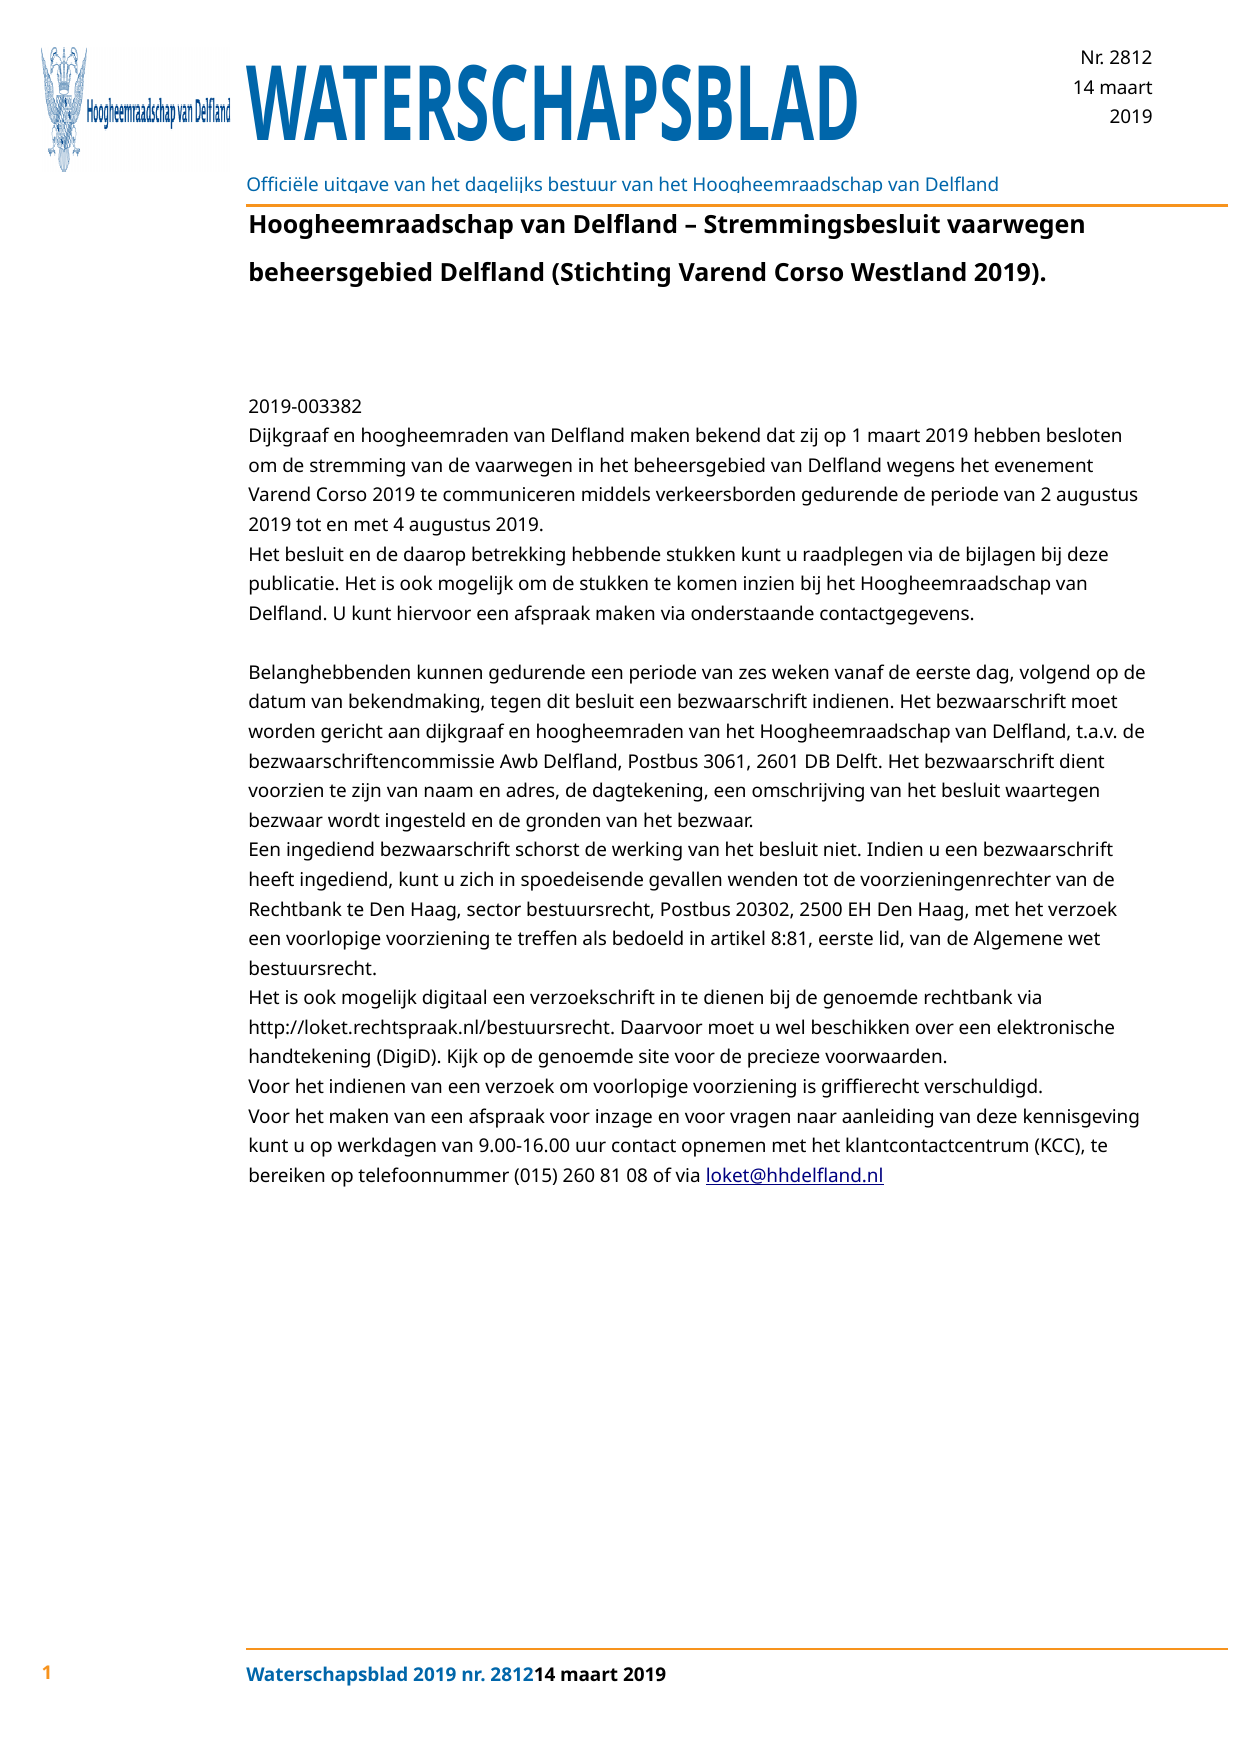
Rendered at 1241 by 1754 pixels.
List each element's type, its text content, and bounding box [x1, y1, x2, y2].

picture [41, 47, 231, 172]
text 2019-003382 [248, 393, 1152, 419]
text Dijkgraaf en hoogheemraden van Delfland maken bekend dat zij op 1 maart 2019 hebben besloten om de stremming van de vaarwegen in het beheersgebied van Delfland wegens het evenement Varend Corso 2019 te communiceren middels verkeersborden gedurende de periode van 2 augustus 2019 tot en met 4 augustus 2019. [248, 422, 1152, 537]
text Belanghebbenden kunnen gedurende een periode van zes weken vanaf de eerste dag, volgend op de datum van bekendmaking, tegen dit besluit een bezwaarschrift indienen. Het bezwaarschrift moet worden gericht aan dijkgraaf en hoogheemraden van het Hoogheemraadschap van Delfland, t.a.v. de bezwaarschriftencommissie Awb Delfland, Postbus 3061, 2601 DB Delft. Het bezwaarschrift dient voorzien te zijn van naam en adres, de dagtekening, een omschrijving van het besluit waartegen bezwaar wordt ingesteld en de gronden van het bezwaar. [248, 659, 1152, 833]
text Een ingediend bezwaarschrift schorst de werking van het besluit niet. Indien u een bezwaarschrift heeft ingediend, kunt u zich in spoedeisende gevallen wenden tot de voorzieningenrechter van de Rechtbank te Den Haag, sector bestuursrecht, Postbus 20302, 2500 EH Den Haag, met het verzoek een voorlopige voorziening te treffen als bedoeld in artikel 8:81, eerste lid, van de Algemene wet bestuursrecht. [248, 837, 1152, 981]
text Hoogheemraadschap van Delfland – Stremmingsbesluit vaarwegen beheersgebied Delfland (Stichting Varend Corso Westland 2019). [248, 207, 1152, 288]
text Voor het indienen van een verzoek om voorlopige voorziening is griffierecht verschuldigd. [248, 1073, 1152, 1099]
text Voor het maken van een afspraak voor inzage en voor vragen naar aanleiding van deze kennisgeving kunt u op werkdagen van 9.00-16.00 uur contact opnemen met het klantcontactcentrum (KCC), te bereiken op telefoonnummer (015) 260 81 08 of via loket@hhdelfland.nl [248, 1103, 1152, 1188]
text Het besluit en de daarop betrekking hebbende stukken kunt u raadplegen via de bijlagen bij deze publicatie. Het is ook mogelijk om de stukken te komen inzien bij het Hoogheemraadschap van Delfland. U kunt hiervoor een afspraak maken via onderstaande contactgegevens. [248, 541, 1152, 626]
text Het is ook mogelijk digitaal een verzoekschrift in te dienen bij de genoemde rechtbank via http://loket.rechtspraak.nl/bestuursrecht. Daarvoor moet u wel beschikken over een elektronische handtekening (DigiD). Kijk op de genoemde site voor de precieze voorwaarden. [248, 984, 1152, 1069]
